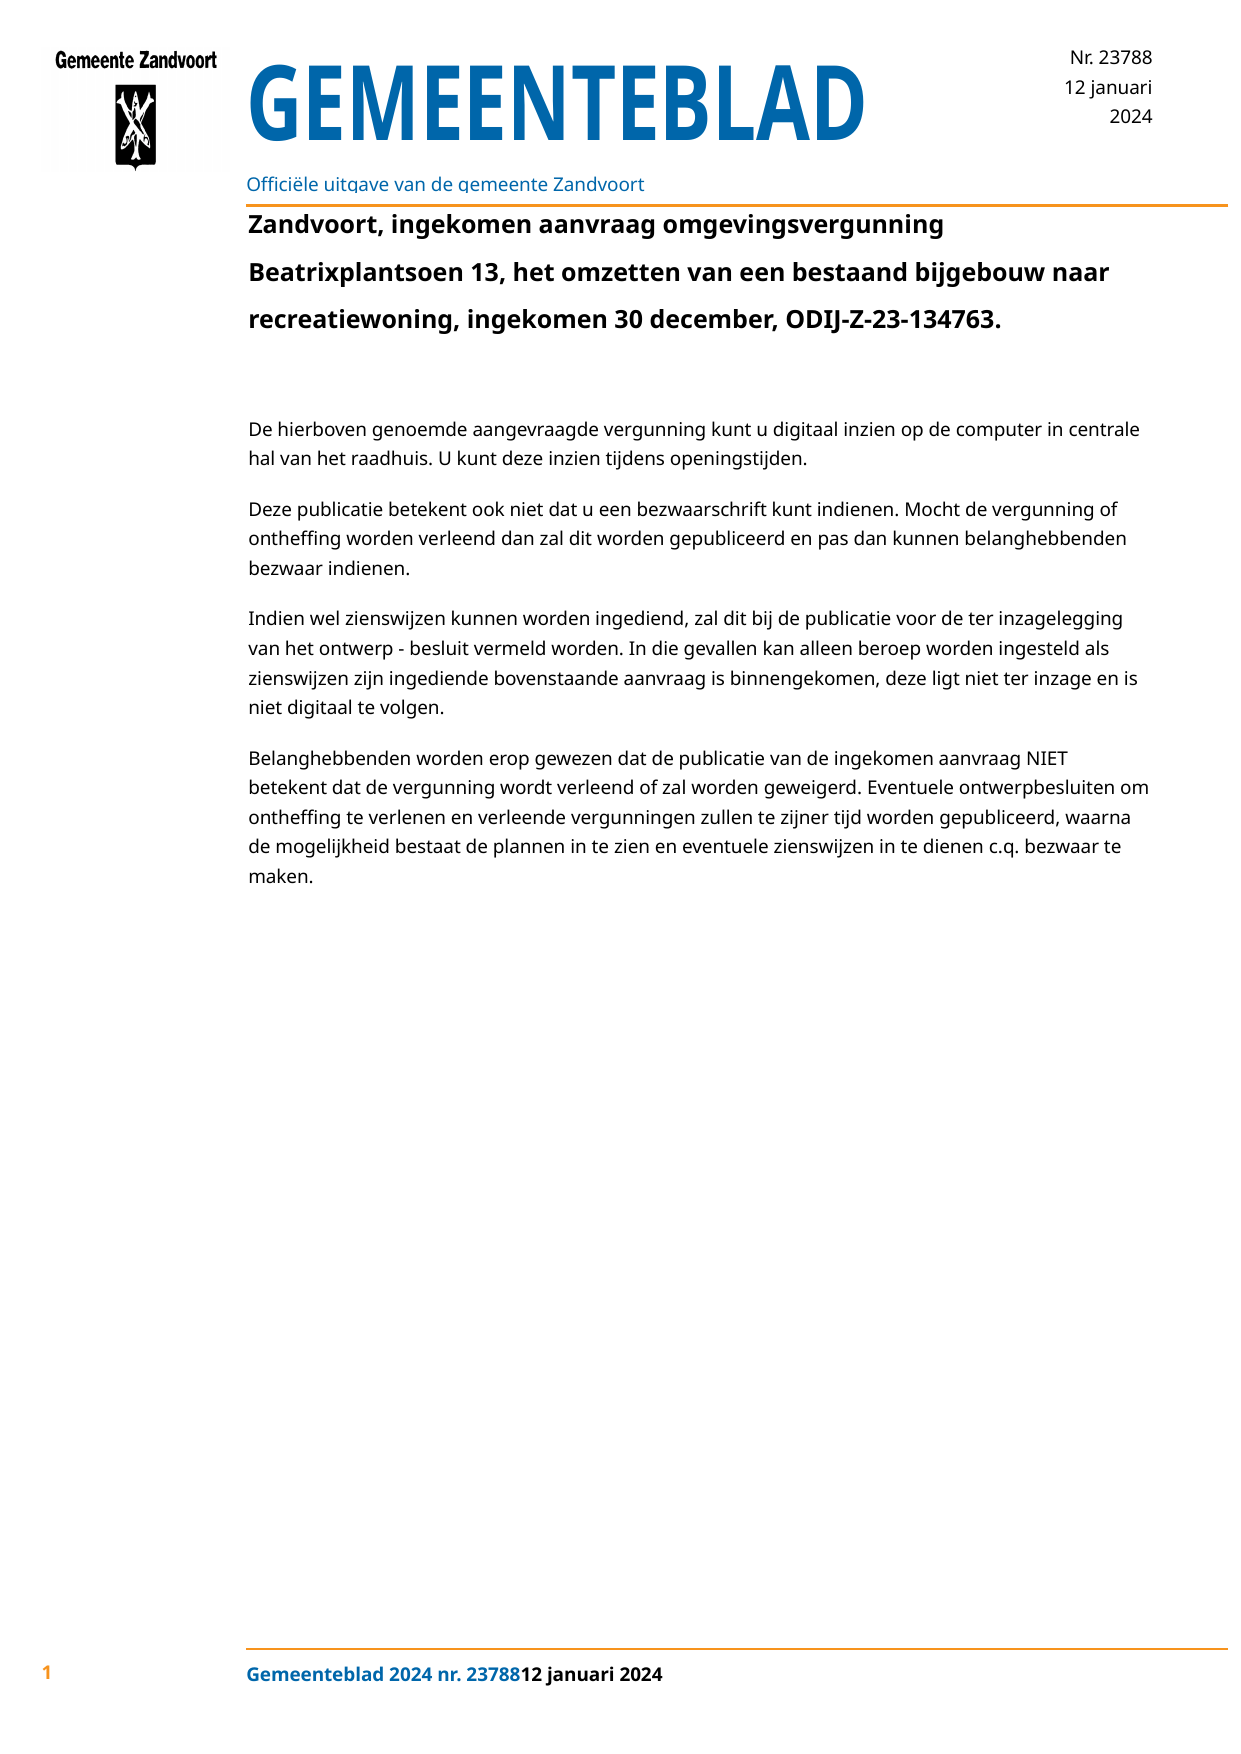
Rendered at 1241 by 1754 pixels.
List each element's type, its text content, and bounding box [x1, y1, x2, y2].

picture [41, 47, 231, 172]
text Zandvoort, ingekomen aanvraag omgevingsvergunning Beatrixplantsoen 13, het omzetten van een bestaand bijgebouw naar recreatiewoning, ingekomen 30 december, ODIJ-Z-23-134763. [248, 207, 1152, 336]
text Deze publicatie betekent ook niet dat u een bezwaarschrift kunt indienen. Mocht de vergunning of ontheffing worden verleend dan zal dit worden gepubliceerd en pas dan kunnen belanghebbenden bezwaar indienen. [248, 496, 1152, 581]
text Belanghebbenden worden erop gewezen dat de publicatie van de ingekomen aanvraag NIET betekent dat de vergunning wordt verleend of zal worden geweigerd. Eventuele ontwerpbesluiten om ontheffing te verlenen en verleende vergunningen zullen te zijner tijd worden gepubliceerd, waarna de mogelijkheid bestaat de plannen in te zien en eventuele zienswijzen in te dienen c.q. bezwaar te maken. [248, 745, 1152, 889]
text De hierboven genoemde aangevraagde vergunning kunt u digitaal inzien op de computer in centrale hal van het raadhuis. U kunt deze inzien tijdens openingstijden. [248, 416, 1152, 471]
text Indien wel zienswijzen kunnen worden ingediend, zal dit bij de publicatie voor de ter inzagelegging van het ontwerp - besluit vermeld worden. In die gevallen kan alleen beroep worden ingesteld als zienswijzen zijn ingediende bovenstaande aanvraag is binnengekomen, deze ligt niet ter inzage en is niet digitaal te volgen. [248, 606, 1152, 720]
